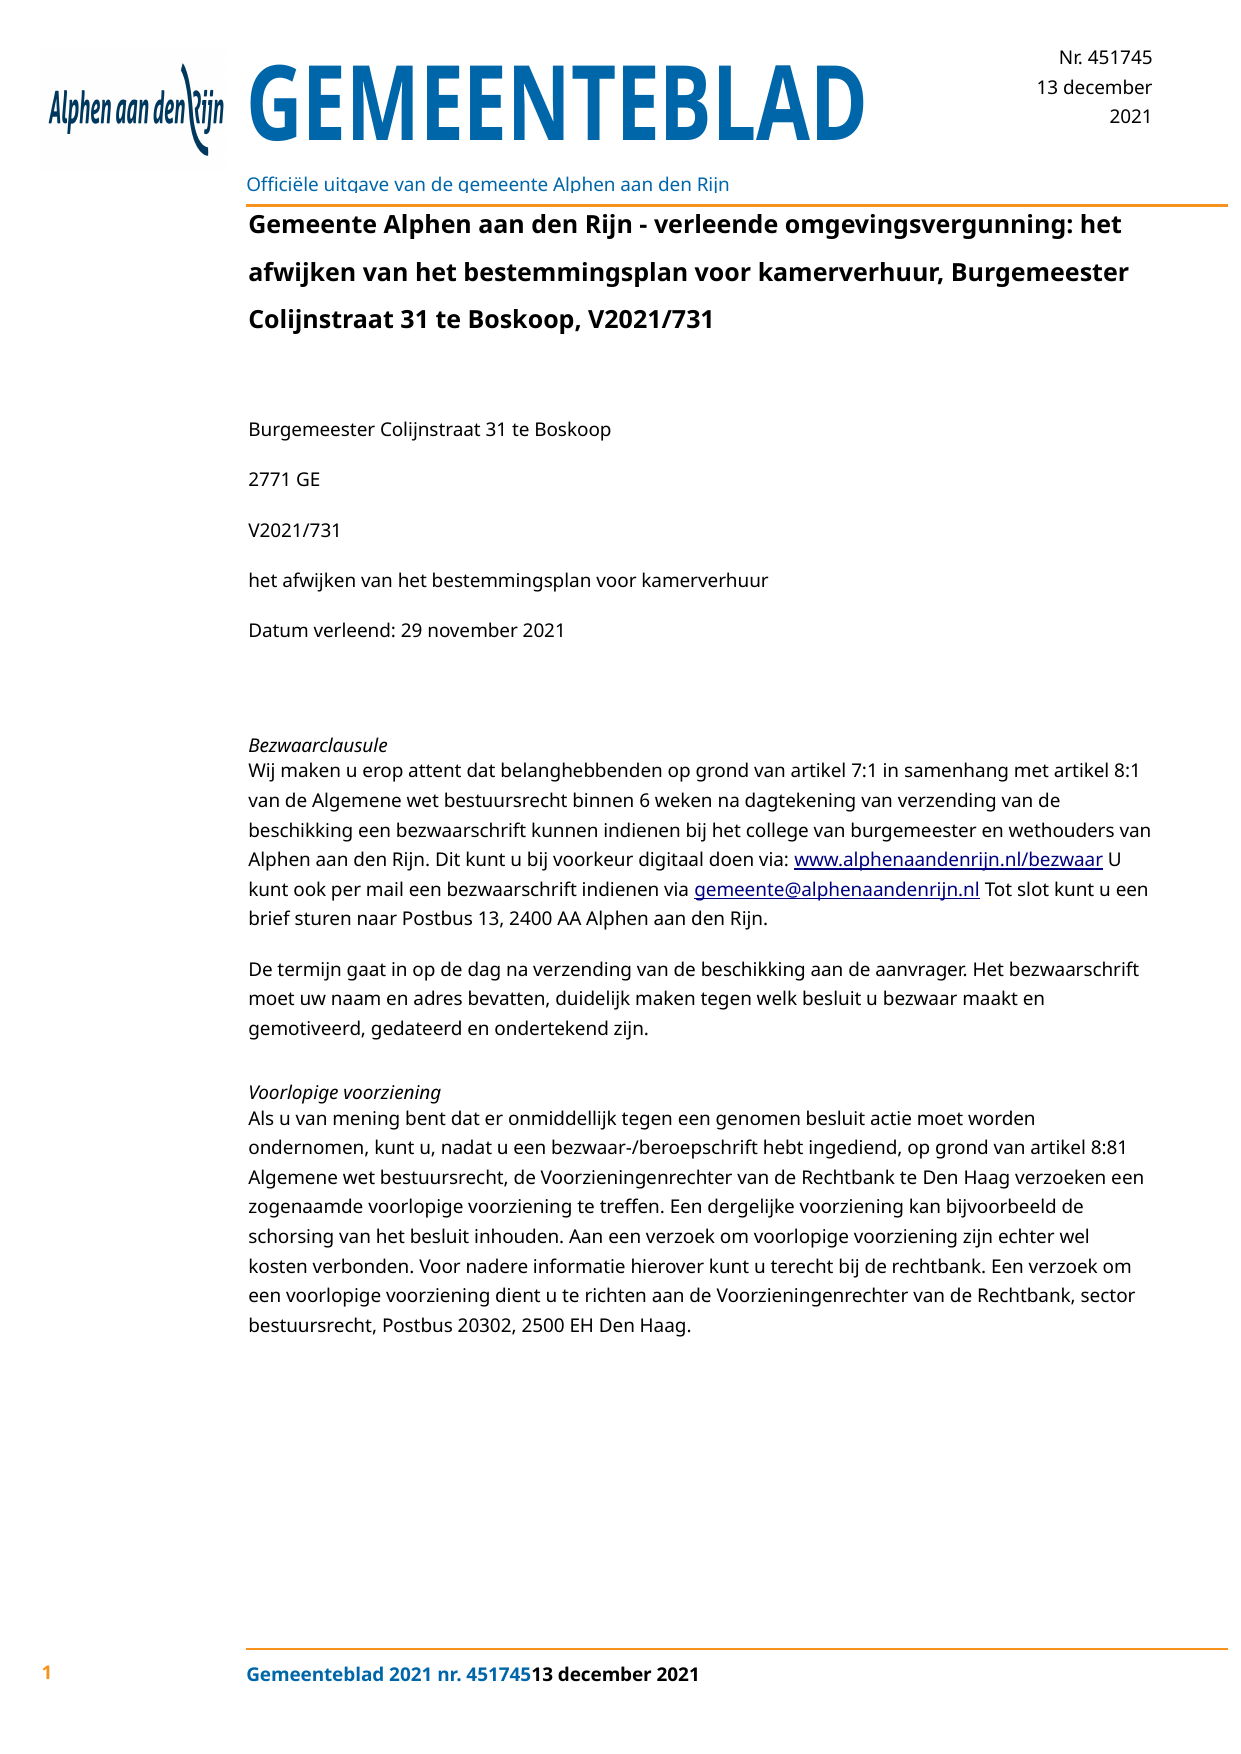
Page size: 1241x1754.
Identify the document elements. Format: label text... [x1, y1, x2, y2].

text Voorlopige voorziening [248, 1079, 1152, 1105]
picture [41, 47, 231, 172]
text het afwijken van het bestemmingsplan voor kamerverhuur [248, 567, 1152, 593]
text Burgemeester Colijnstraat 31 te Boskoop [248, 416, 1152, 442]
text Datum verleend: 29 november 2021 [248, 618, 1152, 643]
text Wij maken u erop attent dat belanghebbenden op grond van artikel 7:1 in samenhang met artikel 8:1 van de Algemene wet bestuursrecht binnen 6 weken na dagtekening van verzending van de beschikking een bezwaarschrift kunnen indienen bij het college van burgemeester en wethouders van Alphen aan den Rijn. Dit kunt u bij voorkeur digitaal doen via: www.alphenaandenrijn.nl/bezwaar U kunt ook per mail een bezwaarschrift indienen via gemeente@alphenaandenrijn.nl Tot slot kunt u een brief sturen naar Postbus 13, 2400 AA Alphen aan den Rijn. [248, 758, 1152, 931]
text De termijn gaat in op de dag na verzending van de beschikking aan de aanvrager. Het bezwaarschrift moet uw naam en adres bevatten, duidelijk maken tegen welk besluit u bezwaar maakt en gemotiveerd, gedateerd en ondertekend zijn. [248, 956, 1152, 1041]
text Bezwaarclausule [248, 732, 1152, 758]
text Gemeente Alphen aan den Rijn - verleende omgevingsvergunning: het afwijken van het bestemmingsplan voor kamerverhuur, Burgemeester Colijnstraat 31 te Boskoop, V2021/731 [248, 207, 1152, 336]
text V2021/731 [248, 517, 1152, 542]
text 2771 GE [248, 466, 1152, 492]
text Als u van mening bent dat er onmiddellijk tegen een genomen besluit actie moet worden ondernomen, kunt u, nadat u een bezwaar-/beroepschrift hebt ingediend, op grond van artikel 8:81 Algemene wet bestuursrecht, de Voorzieningenrechter van de Rechtbank te Den Haag verzoeken een zogenaamde voorlopige voorziening te treffen. Een dergelijke voorziening kan bijvoorbeeld de schorsing van het besluit inhouden. Aan een verzoek om voorlopige voorziening zijn echter wel kosten verbonden. Voor nadere informatie hierover kunt u terecht bij de rechtbank. Een verzoek om een voorlopige voorziening dient u te richten aan de Voorzieningenrechter van de Rechtbank, sector bestuursrecht, Postbus 20302, 2500 EH Den Haag. [248, 1105, 1152, 1338]
